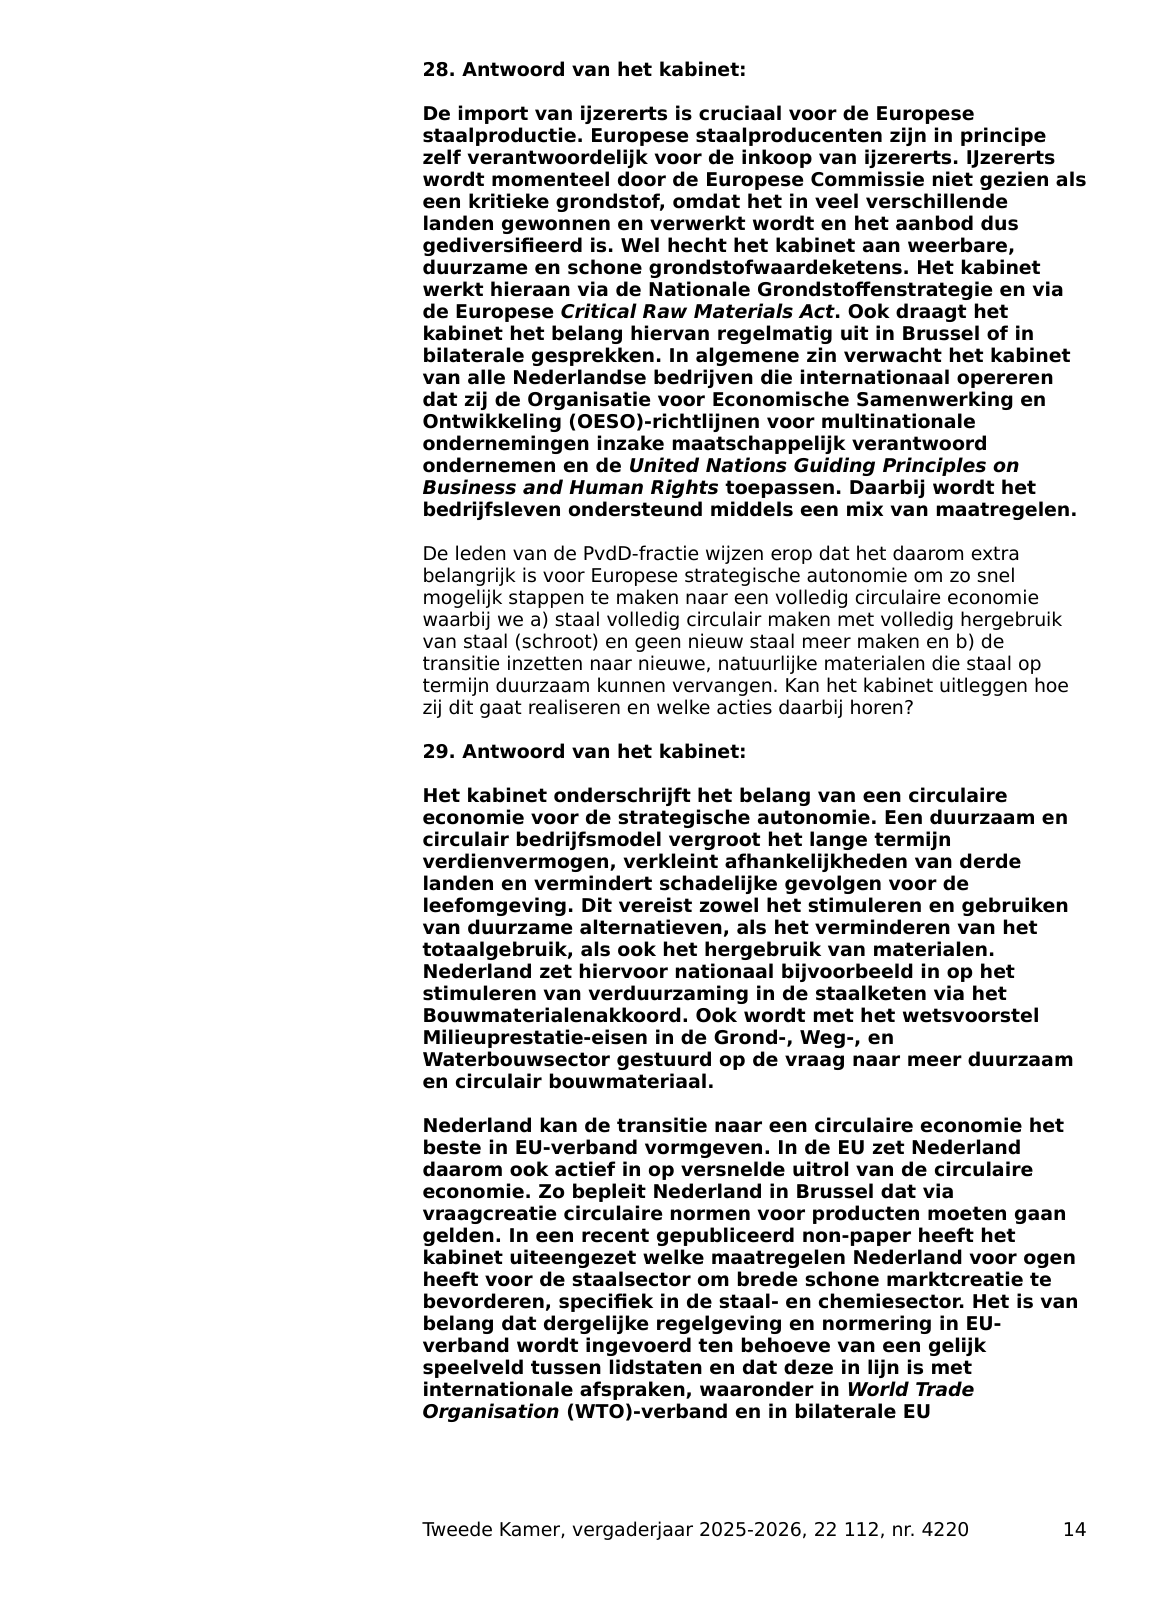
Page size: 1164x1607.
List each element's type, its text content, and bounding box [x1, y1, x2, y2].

text De import van ijzererts is cruciaal voor de Europese staalproductie. Europese staalproducenten zijn in principe zelf verantwoordelijk voor de inkoop van ijzererts. IJzererts wordt momenteel door de Europese Commissie niet gezien als een kritieke grondstof, omdat het in veel verschillende landen gewonnen en verwerkt wordt en het aanbod dus gediversifieerd is. Wel hecht het kabinet aan weerbare, duurzame en schone grondstofwaardeketens. Het kabinet werkt hieraan via de Nationale Grondstoffenstrategie en via de Europese Critical Raw Materials Act. Ook draagt het kabinet het belang hiervan regelmatig uit in Brussel of in bilaterale gesprekken. In algemene zin verwacht het kabinet van alle Nederlandse bedrijven die internationaal opereren dat zij de Organisatie voor Economische Samenwerking en Ontwikkeling (OESO)-richtlijnen voor multinationale ondernemingen inzake maatschappelijk verantwoord ondernemen en de United Nations Guiding Principles on Business and Human Rights toepassen. Daarbij wordt het bedrijfsleven ondersteund middels een mix van maatregelen. [422, 103, 1087, 521]
subtitle 28. Antwoord van het kabinet: [422, 59, 1087, 81]
text Nederland kan de transitie naar een circulaire economie het beste in EU-verband vormgeven. In de EU zet Nederland daarom ook actief in op versnelde uitrol van de circulaire economie. Zo bepleit Nederland in Brussel dat via vraagcreatie circulaire normen voor producten moeten gaan gelden. In een recent gepubliceerd non-paper heeft het kabinet uiteengezet welke maatregelen Nederland voor ogen heeft voor de staalsector om brede schone marktcreatie te bevorderen, specifiek in de staal- en chemiesector. Het is van belang dat dergelijke regelgeving en normering in EU-verband wordt ingevoerd ten behoeve van een gelijk speelveld tussen lidstaten en dat deze in lijn is met internationale afspraken, waaronder in World Trade Organisation (WTO)-verband en in bilaterale EU [422, 1115, 1087, 1423]
subtitle 29. Antwoord van het kabinet: [422, 741, 1087, 763]
text Het kabinet onderschrijft het belang van een circulaire economie voor de strategische autonomie. Een duurzaam en circulair bedrijfsmodel vergroot het lange termijn verdienvermogen, verkleint afhankelijkheden van derde landen en vermindert schadelijke gevolgen voor de leefomgeving. Dit vereist zowel het stimuleren en gebruiken van duurzame alternatieven, als het verminderen van het totaalgebruik, als ook het hergebruik van materialen. Nederland zet hiervoor nationaal bijvoorbeeld in op het stimuleren van verduurzaming in de staalketen via het Bouwmaterialenakkoord. Ook wordt met het wetsvoorstel Milieuprestatie-eisen in de Grond-, Weg-, en Waterbouwsector gestuurd op de vraag naar meer duurzaam en circulair bouwmateriaal. [422, 785, 1087, 1093]
text De leden van de PvdD-fractie wijzen erop dat het daarom extra belangrijk is voor Europese strategische autonomie om zo snel mogelijk stappen te maken naar een volledig circulaire economie waarbij we a) staal volledig circulair maken met volledig hergebruik van staal (schroot) en geen nieuw staal meer maken en b) de transitie inzetten naar nieuwe, natuurlijke materialen die staal op termijn duurzaam kunnen vervangen. Kan het kabinet uitleggen hoe zij dit gaat realiseren en welke acties daarbij horen? [422, 543, 1087, 719]
